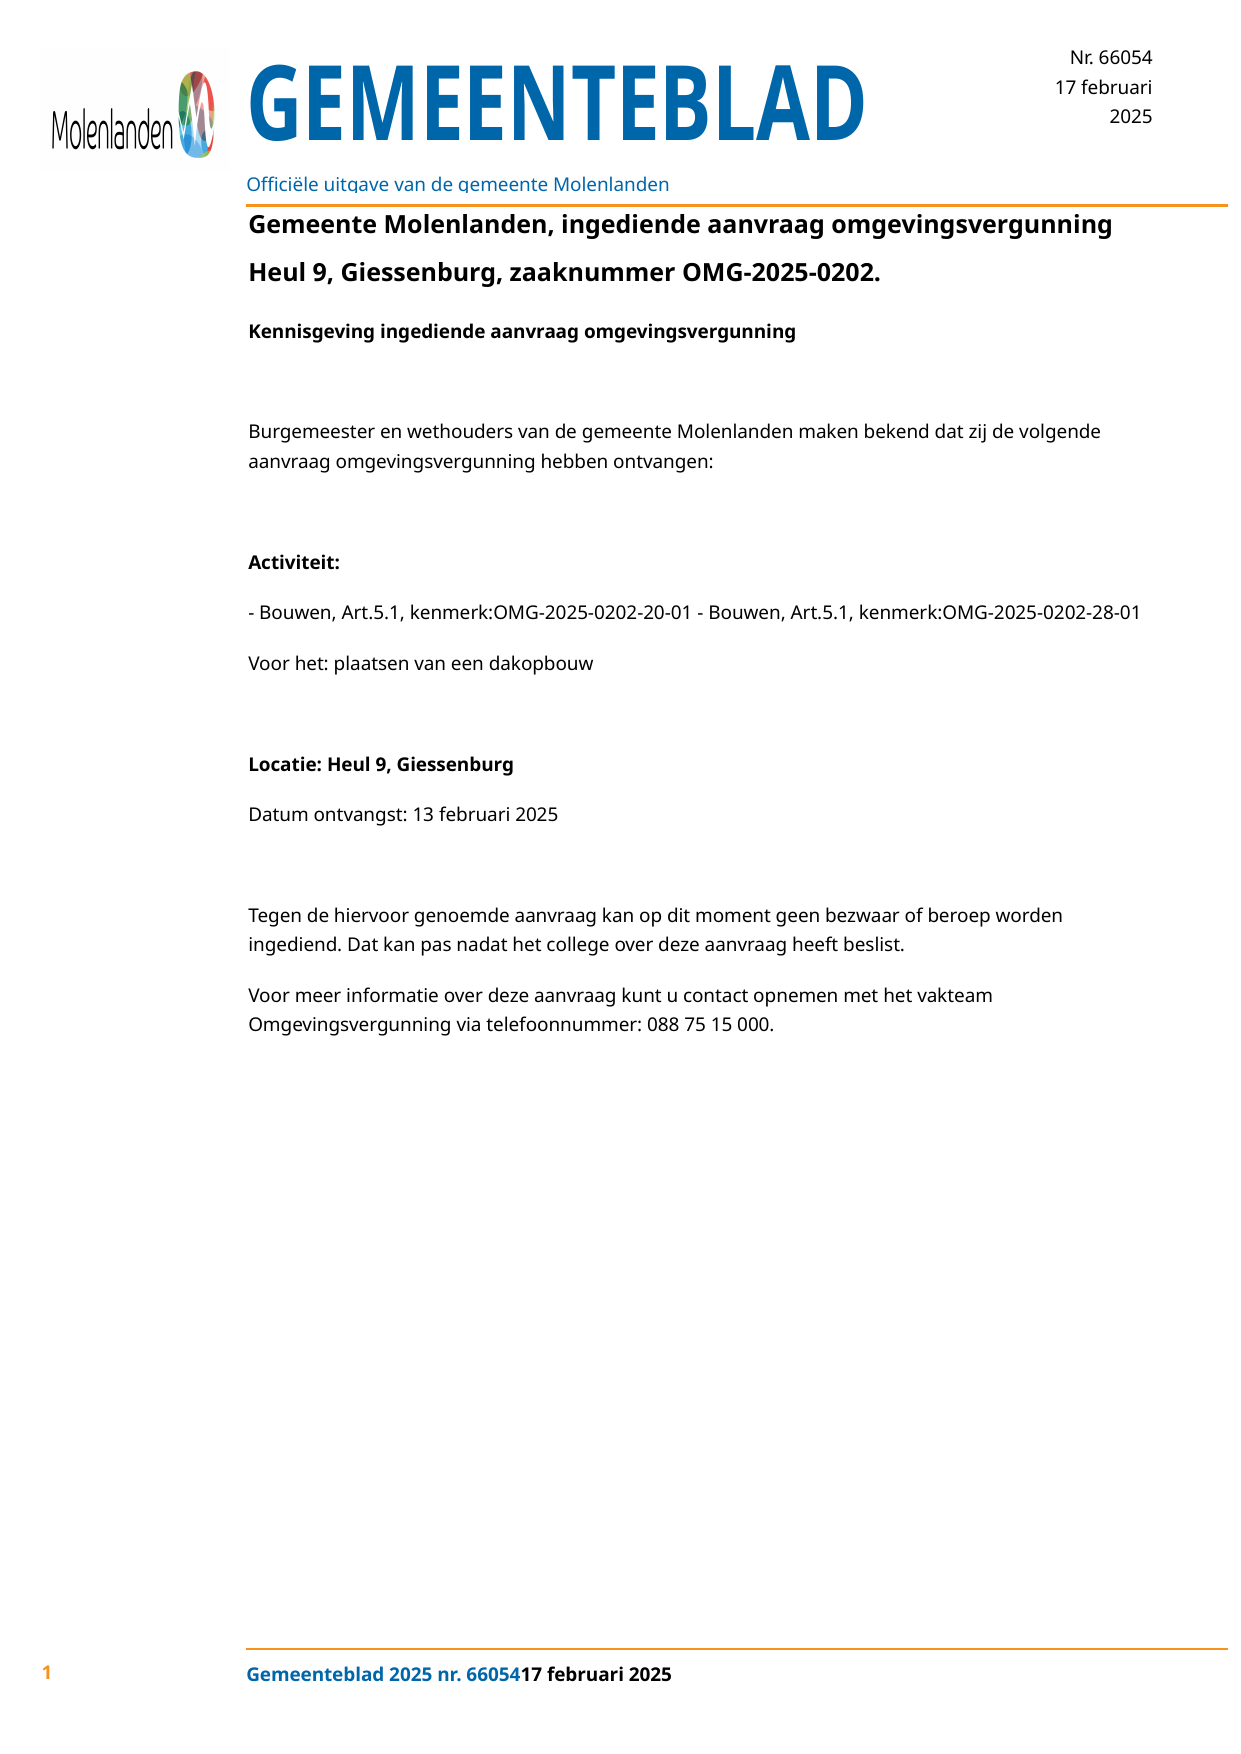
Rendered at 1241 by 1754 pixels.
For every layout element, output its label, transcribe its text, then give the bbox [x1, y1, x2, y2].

text Locatie: Heul 9, Giessenburg [248, 751, 1152, 777]
text Burgemeester en wethouders van de gemeente Molenlanden maken bekend dat zij de volgende aanvraag omgevingsvergunning hebben ontvangen: [248, 419, 1152, 474]
text Activiteit: [248, 549, 1152, 575]
text Voor meer informatie over deze aanvraag kunt u contact opnemen met het vakteam Omgevingsvergunning via telefoonnummer: 088 75 15 000. [248, 982, 1152, 1037]
text Tegen de hiervoor genoemde aanvraag kan op dit moment geen bezwaar of beroep worden ingediend. Dat kan pas nadat het college over deze aanvraag heeft beslist. [248, 902, 1152, 957]
picture [41, 47, 231, 172]
text - Bouwen, Art.5.1, kenmerk:OMG-2025-0202-20-01 - Bouwen, Art.5.1, kenmerk:OMG-2025-0202-28-01 [248, 599, 1152, 625]
text Kennisgeving ingediende aanvraag omgevingsvergunning [248, 318, 1152, 344]
text Datum ontvangst: 13 februari 2025 [248, 801, 1152, 827]
text Voor het: plaatsen van een dakopbouw [248, 650, 1152, 676]
text Gemeente Molenlanden, ingediende aanvraag omgevingsvergunning Heul 9, Giessenburg, zaaknummer OMG-2025-0202. [248, 207, 1152, 288]
